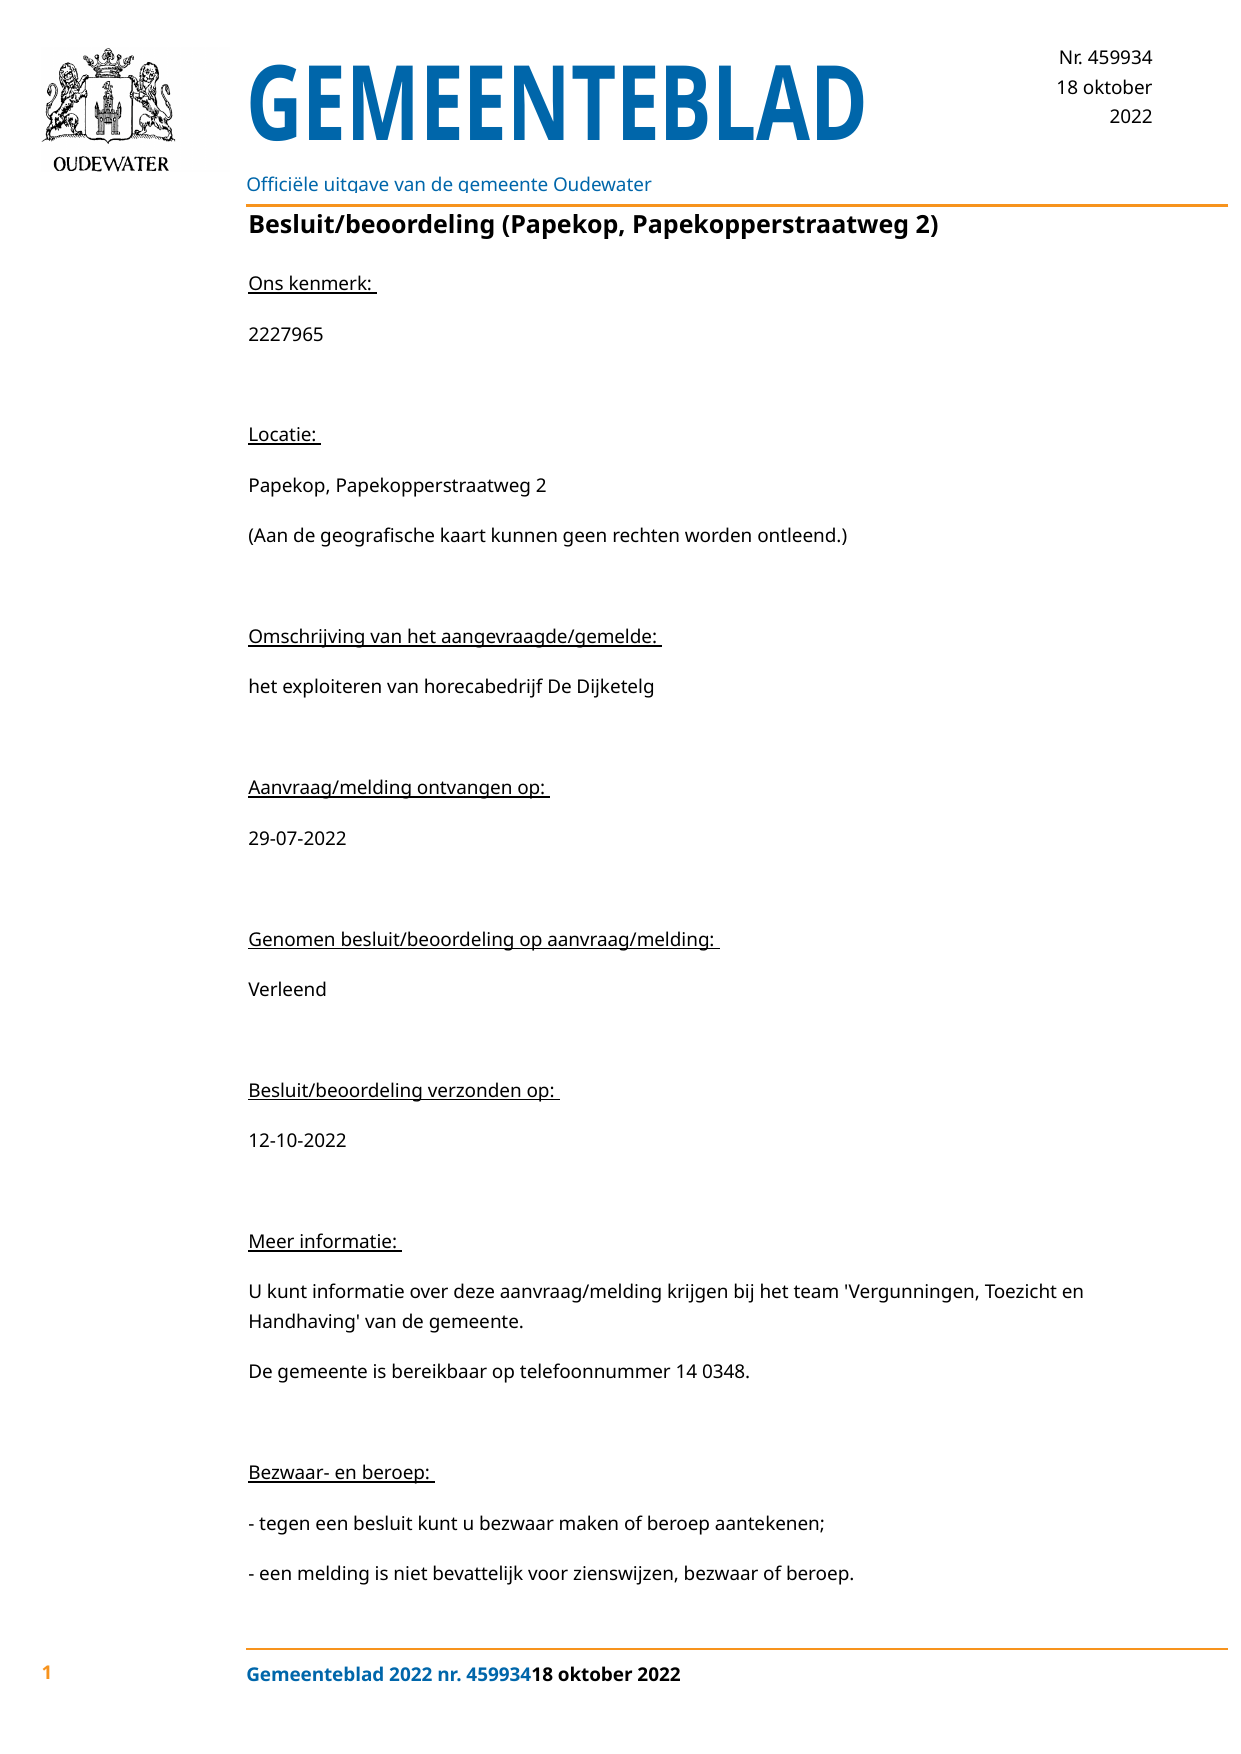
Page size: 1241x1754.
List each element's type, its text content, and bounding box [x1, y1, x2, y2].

text (Aan de geografische kaart kunnen geen rechten worden ontleend.) [248, 522, 1152, 548]
text Aanvraag/melding ontvangen op: [248, 774, 1152, 800]
text het exploiteren van horecabedrijf De Dijketelg [248, 674, 1152, 699]
text 2227965 [248, 321, 1152, 346]
text 29-07-2022 [248, 825, 1152, 851]
text - een melding is niet bevattelijk voor zienswijzen, bezwaar of beroep. [248, 1560, 1152, 1586]
text Papekop, Papekopperstraatweg 2 [248, 472, 1152, 498]
text 12-10-2022 [248, 1127, 1152, 1153]
text De gemeente is bereikbaar op telefoonnummer 14 0348. [248, 1359, 1152, 1384]
text Verleend [248, 976, 1152, 1002]
picture [41, 47, 231, 172]
text Omschrijving van het aangevraagde/gemelde: [248, 623, 1152, 649]
text Ons kenmerk: [248, 270, 1152, 296]
text - tegen een besluit kunt u bezwaar maken of beroep aantekenen; [248, 1510, 1152, 1536]
text Besluit/beoordeling verzonden op: [248, 1077, 1152, 1103]
text U kunt informatie over deze aanvraag/melding krijgen bij het team 'Vergunningen, Toezicht en Handhaving' van de gemeente. [248, 1279, 1152, 1334]
text Locatie: [248, 422, 1152, 447]
text Meer informatie: [248, 1228, 1152, 1254]
text Genomen besluit/beoordeling op aanvraag/melding: [248, 926, 1152, 951]
text Bezwaar- en beroep: [248, 1459, 1152, 1485]
text Besluit/beoordeling (Papekop, Papekopperstraatweg 2) [248, 207, 1152, 241]
